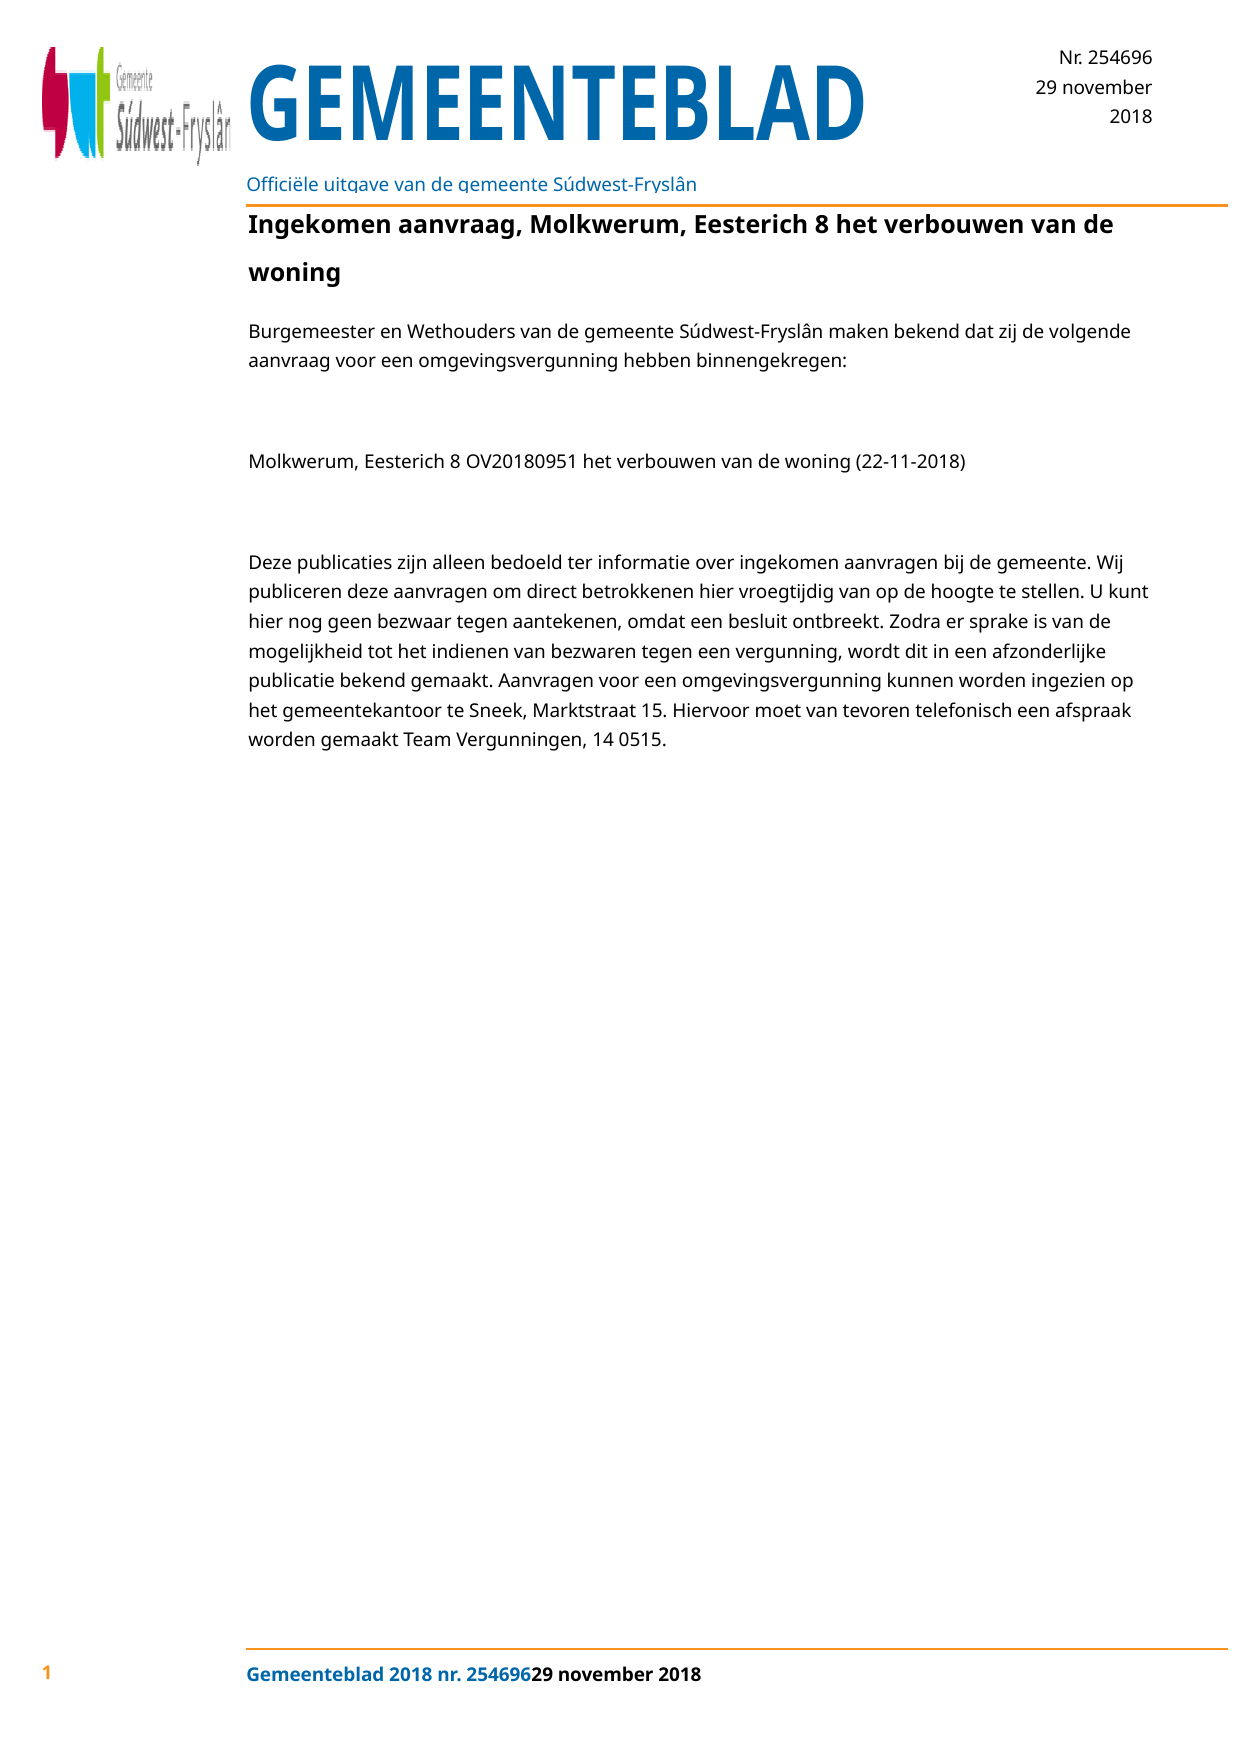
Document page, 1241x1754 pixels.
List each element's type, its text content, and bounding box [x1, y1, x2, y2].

text Molkwerum, Eesterich 8 OV20180951 het verbouwen van de woning (22-11-2018) [248, 448, 1152, 474]
text Burgemeester en Wethouders van de gemeente Súdwest-Fryslân maken bekend dat zij de volgende aanvraag voor een omgevingsvergunning hebben binnengekregen: [248, 318, 1152, 373]
picture [41, 47, 231, 172]
text Ingekomen aanvraag, Molkwerum, Eesterich 8 het verbouwen van de woning [248, 207, 1152, 288]
text Deze publicaties zijn alleen bedoeld ter informatie over ingekomen aanvragen bij de gemeente. Wij publiceren deze aanvragen om direct betrokkenen hier vroegtijdig van op de hoogte te stellen. U kunt hier nog geen bezwaar tegen aantekenen, omdat een besluit ontbreekt. Zodra er sprake is van de mogelijkheid tot het indienen van bezwaren tegen een vergunning, wordt dit in een afzonderlijke publicatie bekend gemaakt. Aanvragen voor een omgevingsvergunning kunnen worden ingezien op het gemeentekantoor te Sneek, Marktstraat 15. Hiervoor moet van tevoren telefonisch een afspraak worden gemaakt Team Vergunningen, 14 0515. [248, 549, 1152, 752]
